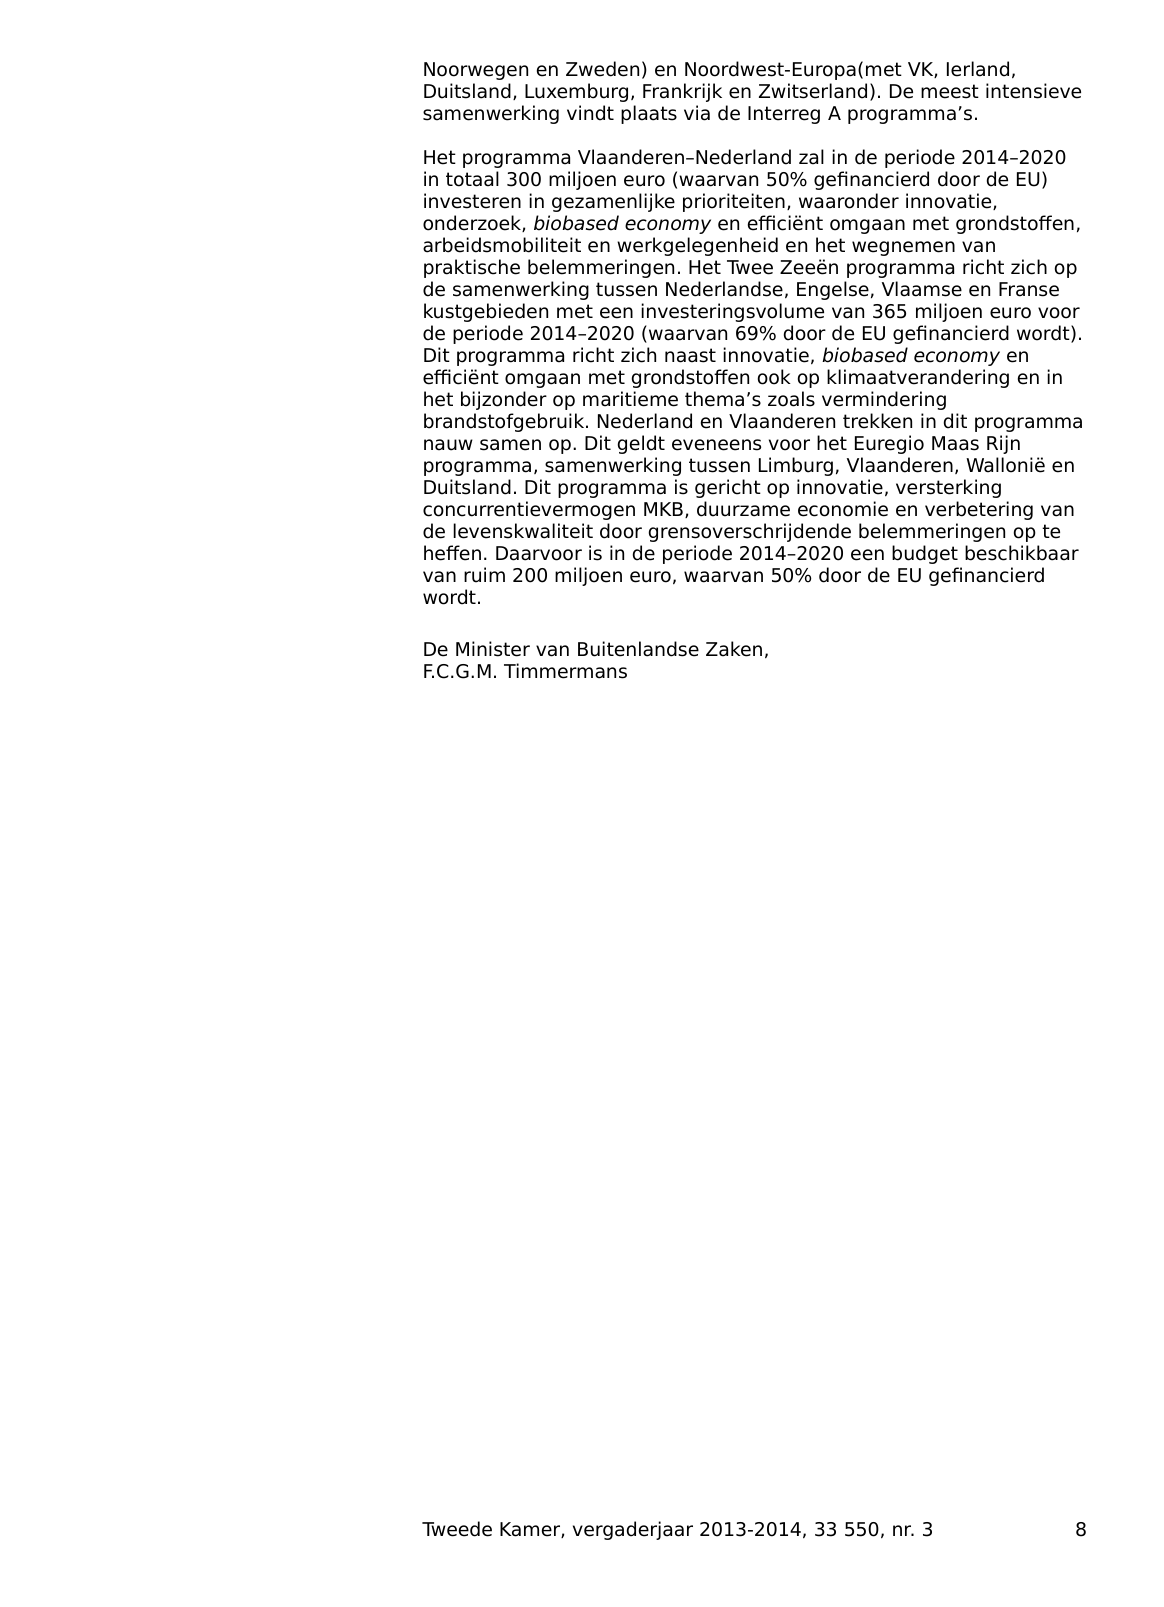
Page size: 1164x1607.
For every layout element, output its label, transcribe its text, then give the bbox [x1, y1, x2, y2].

text De Minister van Buitenlandse Zaken, F.C.G.M. Timmermans [422, 639, 1087, 683]
text Het programma Vlaanderen–Nederland zal in de periode 2014–2020 in totaal 300 miljoen euro (waarvan 50% gefinancierd door de EU) investeren in gezamenlijke prioriteiten, waaronder innovatie, onderzoek, biobased economy en efficiënt omgaan met grondstoffen, arbeidsmobiliteit en werkgelegenheid en het wegnemen van praktische belemmeringen. Het Twee Zeeën programma richt zich op de samenwerking tussen Nederlandse, Engelse, Vlaamse en Franse kustgebieden met een investeringsvolume van 365 miljoen euro voor de periode 2014–2020 (waarvan 69% door de EU gefinancierd wordt). Dit programma richt zich naast innovatie, biobased economy en efficiënt omgaan met grondstoffen ook op klimaatverandering en in het bijzonder op maritieme thema’s zoals vermindering brandstofgebruik. Nederland en Vlaanderen trekken in dit programma nauw samen op. Dit geldt eveneens voor het Euregio Maas Rijn programma, samenwerking tussen Limburg, Vlaanderen, Wallonië en Duitsland. Dit programma is gericht op innovatie, versterking concurrentievermogen MKB, duurzame economie en verbetering van de levenskwaliteit door grensoverschrijdende belemmeringen op te heffen. Daarvoor is in de periode 2014–2020 een budget beschikbaar van ruim 200 miljoen euro, waarvan 50% door de EU gefinancierd wordt. [422, 147, 1087, 609]
text Noorwegen en Zweden) en Noordwest-Europa(met VK, Ierland, Duitsland, Luxemburg, Frankrijk en Zwitserland). De meest intensieve samenwerking vindt plaats via de Interreg A programma’s. [422, 59, 1087, 125]
